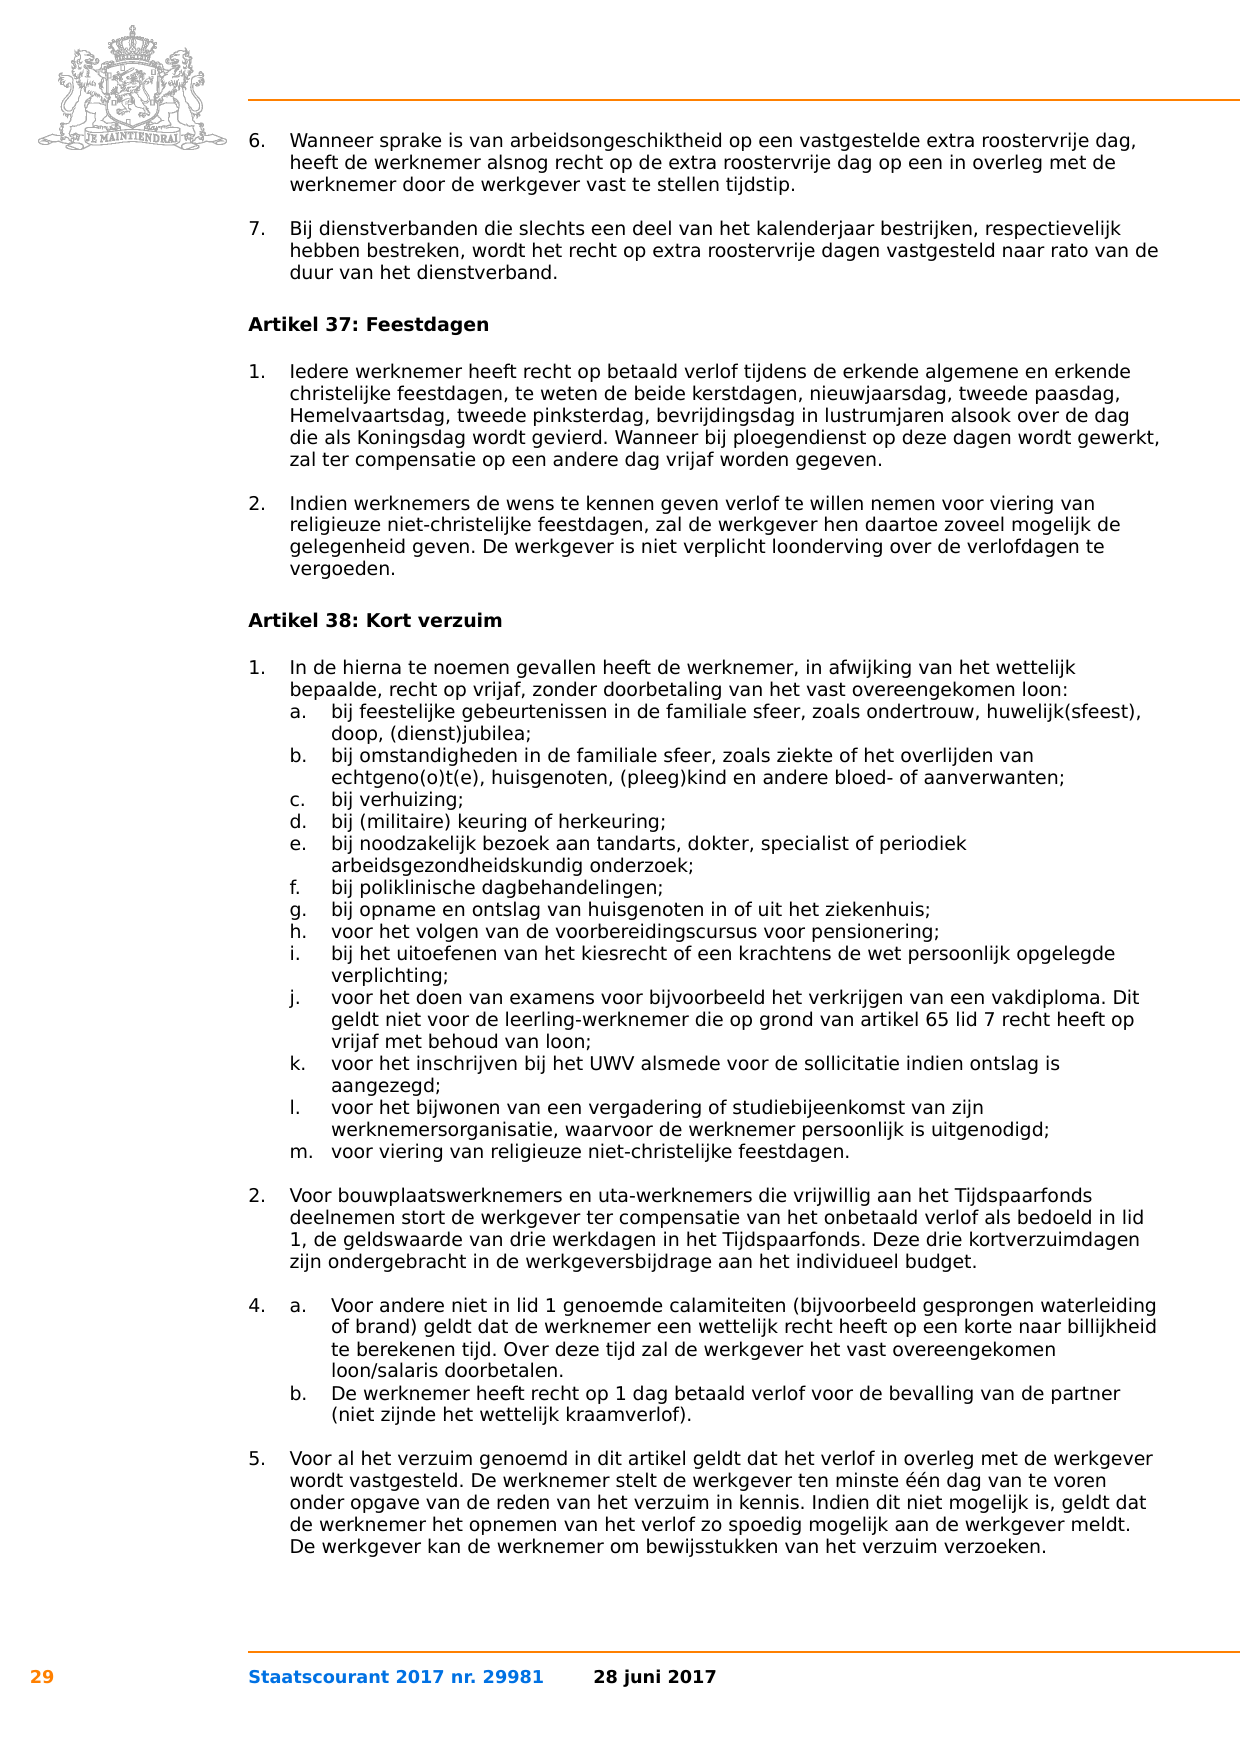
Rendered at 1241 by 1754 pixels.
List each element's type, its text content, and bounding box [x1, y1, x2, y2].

text 1. Iedere werknemer heeft recht op betaald verlof tijdens de erkende algemene en erkende christelijke feestdagen, te weten de beide kerstdagen, nieuwjaarsdag, tweede paasdag, Hemelvaartsdag, tweede pinksterdag, bevrijdingsdag in lustrumjaren alsook over de dag die als Koningsdag wordt gevierd. Wanneer bij ploegendienst op deze dagen wordt gewerkt, zal ter compensatie op een andere dag vrijaf worden gegeven. [248, 361, 1163, 471]
text 2. Voor bouwplaatswerknemers en uta-werknemers die vrijwillig aan het Tijdspaarfonds deelnemen stort de werkgever ter compensatie van het onbetaald verlof als bedoeld in lid 1, de geldswaarde van drie werkdagen in het Tijdspaarfonds. Deze drie kortverzuimdagen zijn ondergebracht in de werkgeversbijdrage aan het individueel budget. [248, 1185, 1163, 1273]
text k. voor het inschrijven bij het UWV alsmede voor de sollicitatie indien ontslag is aangezegd; [289, 1053, 1163, 1097]
text l. voor het bijwonen van een vergadering of studiebijeenkomst van zijn werknemersorganisatie, waarvoor de werknemer persoonlijk is uitgenodigd; [289, 1097, 1163, 1141]
subtitle Artikel 37: Feestdagen [248, 314, 1163, 336]
text j. voor het doen van examens voor bijvoorbeeld het verkrijgen van een vakdiploma. Dit geldt niet voor de leerling-werknemer die op grond van artikel 65 lid 7 recht heeft op vrijaf met behoud van loon; [289, 987, 1163, 1053]
text 6. Wanneer sprake is van arbeidsongeschiktheid op een vastgestelde extra roostervrije dag, heeft de werknemer alsnog recht op de extra roostervrije dag op een in overleg met de werknemer door de werkgever vast te stellen tijdstip. [248, 130, 1163, 196]
text b. bij omstandigheden in de familiale sfeer, zoals ziekte of het overlijden van echtgeno(o)t(e), huisgenoten, (pleeg)kind en andere bloed- of aanverwanten; [289, 745, 1163, 789]
text i. bij het uitoefenen van het kiesrecht of een krachtens de wet persoonlijk opgelegde verplichting; [289, 943, 1163, 987]
text c. bij verhuizing; [289, 789, 1163, 811]
text d. bij (militaire) keuring of herkeuring; [289, 811, 1163, 833]
picture [38, 25, 227, 150]
text 4. a. Voor andere niet in lid 1 genoemde calamiteiten (bijvoorbeeld gesprongen waterleiding of brand) geldt dat de werknemer een wettelijk recht heeft op een korte naar billijkheid te berekenen tijd. Over deze tijd zal de werkgever het vast overeengekomen loon/salaris doorbetalen. [248, 1294, 1163, 1382]
text 1. In de hierna te noemen gevallen heeft de werknemer, in afwijking van het wettelijk bepaalde, recht op vrijaf, zonder doorbetaling van het vast overeengekomen loon: [248, 657, 1163, 701]
text e. bij noodzakelijk bezoek aan tandarts, dokter, specialist of periodiek arbeidsgezondheidskundig onderzoek; [289, 833, 1163, 877]
text 2. Indien werknemers de wens te kennen geven verlof te willen nemen voor viering van religieuze niet-christelijke feestdagen, zal de werkgever hen daartoe zoveel mogelijk de gelegenheid geven. De werkgever is niet verplicht loonderving over de verlofdagen te vergoeden. [248, 492, 1163, 580]
text a. bij feestelijke gebeurtenissen in de familiale sfeer, zoals ondertrouw, huwelijk(sfeest), doop, (dienst)jubilea; [289, 701, 1163, 745]
text m. voor viering van religieuze niet-christelijke feestdagen. [289, 1141, 1163, 1163]
text 5. Voor al het verzuim genoemd in dit artikel geldt dat het verlof in overleg met de werkgever wordt vastgesteld. De werknemer stelt de werkgever ten minste één dag van te voren onder opgave van de reden van het verzuim in kennis. Indien dit niet mogelijk is, geldt dat de werknemer het opnemen van het verlof zo spoedig mogelijk aan de werkgever meldt. De werkgever kan de werknemer om bewijsstukken van het verzuim verzoeken. [248, 1448, 1163, 1558]
text h. voor het volgen van de voorbereidingscursus voor pensionering; [289, 921, 1163, 943]
text 7. Bij dienstverbanden die slechts een deel van het kalenderjaar bestrijken, respectievelijk hebben bestreken, wordt het recht op extra roostervrije dagen vastgesteld naar rato van de duur van het dienstverband. [248, 218, 1163, 284]
subtitle Artikel 38: Kort verzuim [248, 610, 1163, 632]
text g. bij opname en ontslag van huisgenoten in of uit het ziekenhuis; [289, 899, 1163, 921]
text b. De werknemer heeft recht op 1 dag betaald verlof voor de bevalling van de partner (niet zijnde het wettelijk kraamverlof). [289, 1382, 1163, 1426]
text f. bij poliklinische dagbehandelingen; [289, 877, 1163, 899]
